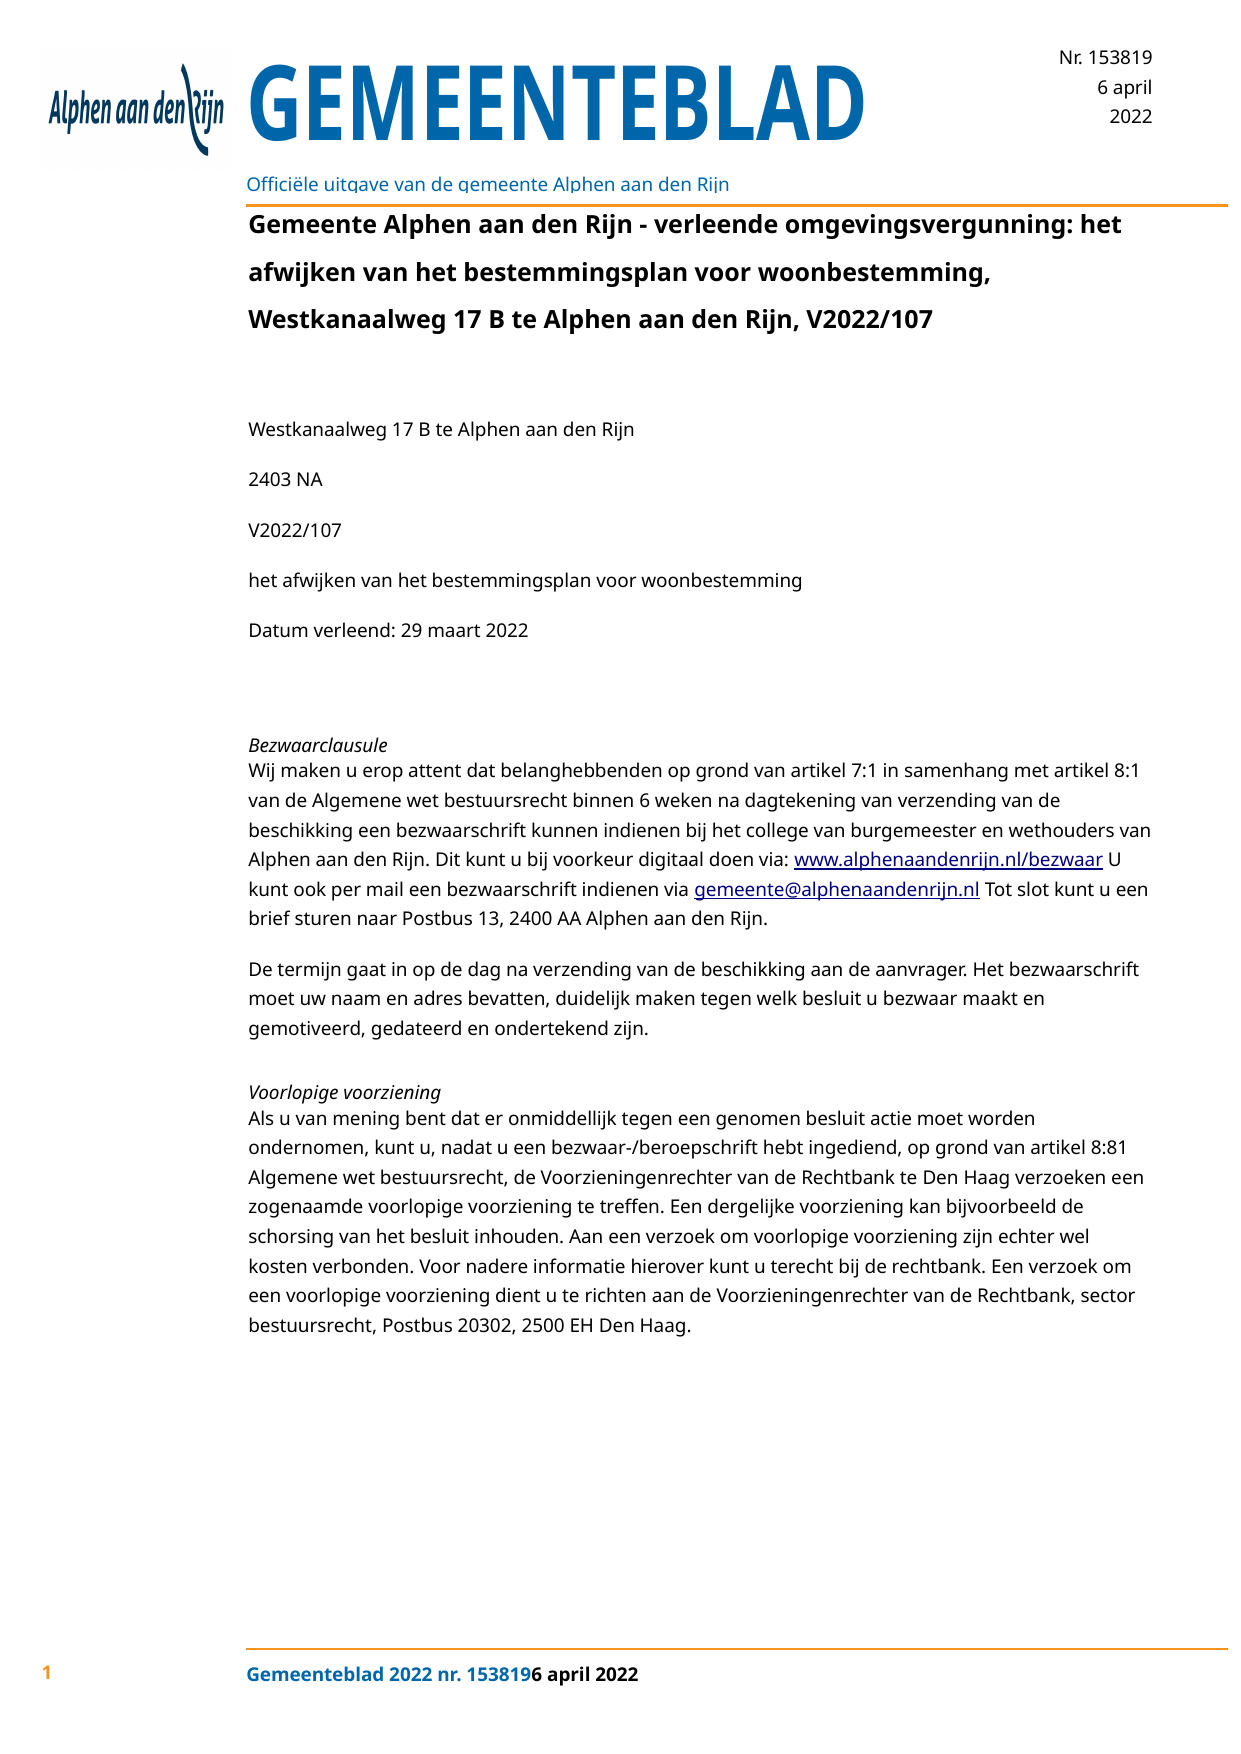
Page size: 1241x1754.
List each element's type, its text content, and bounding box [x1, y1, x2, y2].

text Westkanaalweg 17 B te Alphen aan den Rijn [248, 416, 1152, 442]
text Voorlopige voorziening [248, 1079, 1152, 1105]
text Gemeente Alphen aan den Rijn - verleende omgevingsvergunning: het afwijken van het bestemmingsplan voor woonbestemming, Westkanaalweg 17 B te Alphen aan den Rijn, V2022/107 [248, 207, 1152, 336]
text 2403 NA [248, 466, 1152, 492]
text Wij maken u erop attent dat belanghebbenden op grond van artikel 7:1 in samenhang met artikel 8:1 van de Algemene wet bestuursrecht binnen 6 weken na dagtekening van verzending van de beschikking een bezwaarschrift kunnen indienen bij het college van burgemeester en wethouders van Alphen aan den Rijn. Dit kunt u bij voorkeur digitaal doen via: www.alphenaandenrijn.nl/bezwaar U kunt ook per mail een bezwaarschrift indienen via gemeente@alphenaandenrijn.nl Tot slot kunt u een brief sturen naar Postbus 13, 2400 AA Alphen aan den Rijn. [248, 758, 1152, 931]
text V2022/107 [248, 517, 1152, 542]
text het afwijken van het bestemmingsplan voor woonbestemming [248, 567, 1152, 593]
text De termijn gaat in op de dag na verzending van de beschikking aan de aanvrager. Het bezwaarschrift moet uw naam en adres bevatten, duidelijk maken tegen welk besluit u bezwaar maakt en gemotiveerd, gedateerd en ondertekend zijn. [248, 956, 1152, 1041]
text Datum verleend: 29 maart 2022 [248, 618, 1152, 643]
picture [41, 47, 231, 172]
text Bezwaarclausule [248, 732, 1152, 758]
text Als u van mening bent dat er onmiddellijk tegen een genomen besluit actie moet worden ondernomen, kunt u, nadat u een bezwaar-/beroepschrift hebt ingediend, op grond van artikel 8:81 Algemene wet bestuursrecht, de Voorzieningenrechter van de Rechtbank te Den Haag verzoeken een zogenaamde voorlopige voorziening te treffen. Een dergelijke voorziening kan bijvoorbeeld de schorsing van het besluit inhouden. Aan een verzoek om voorlopige voorziening zijn echter wel kosten verbonden. Voor nadere informatie hierover kunt u terecht bij de rechtbank. Een verzoek om een voorlopige voorziening dient u te richten aan de Voorzieningenrechter van de Rechtbank, sector bestuursrecht, Postbus 20302, 2500 EH Den Haag. [248, 1105, 1152, 1338]
